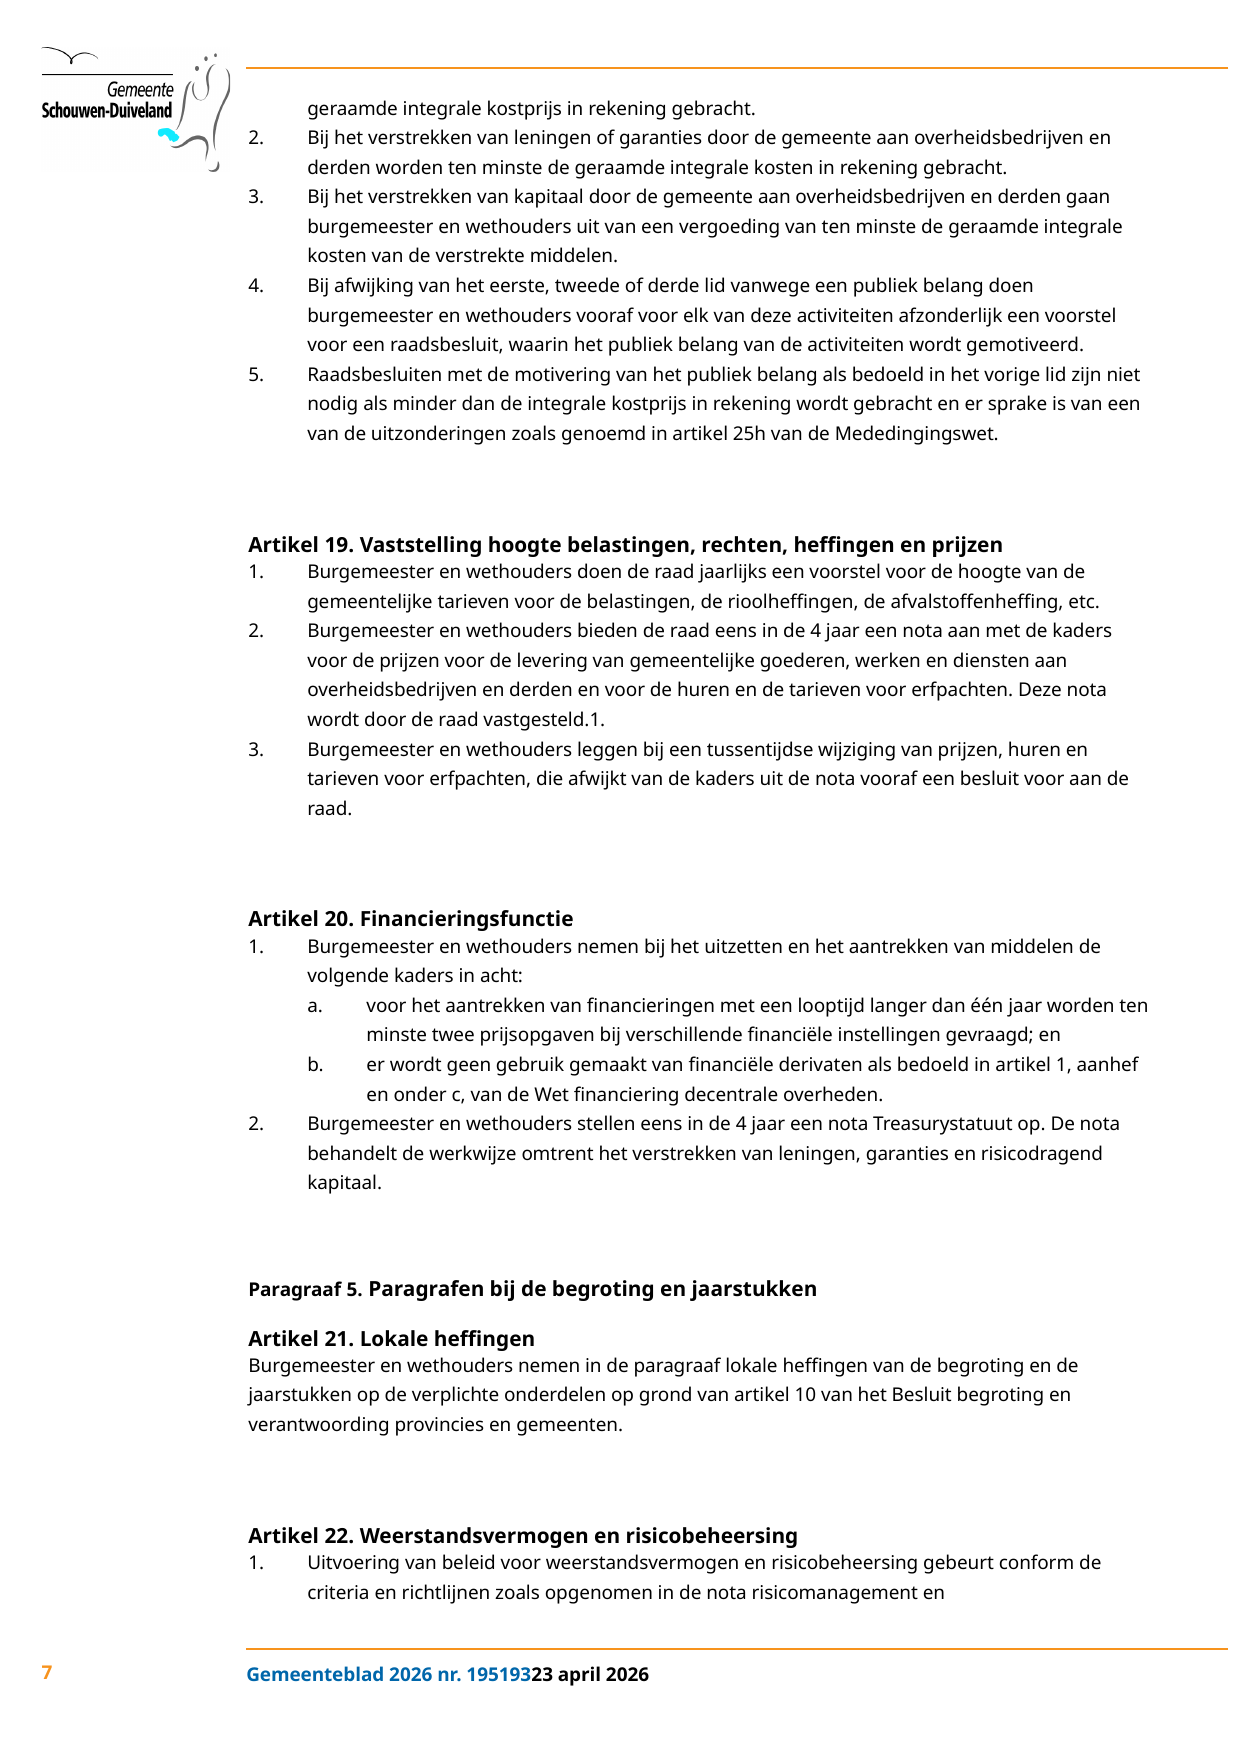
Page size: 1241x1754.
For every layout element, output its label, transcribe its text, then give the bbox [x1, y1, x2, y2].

text Artikel 20. Financieringsfunctie [248, 904, 1152, 933]
list Burgemeester en wethouders nemen bij het uitzetten en het aantrekken van middelen de volgende kaders in acht: [248, 933, 1152, 988]
list Bij afwijking van het eerste, tweede of derde lid vanwege een publiek belang doen burgemeester en wethouders vooraf voor elk van deze activiteiten afzonderlijk een voorstel voor een raadsbesluit, waarin het publiek belang van de activiteiten wordt gemotiveerd. [248, 272, 1152, 357]
text Burgemeester en wethouders nemen in de paragraaf lokale heffingen van de begroting en de jaarstukken op de verplichte onderdelen op grond van artikel 10 van het Besluit begroting en verantwoording provincies en gemeenten. [248, 1352, 1152, 1437]
text Artikel 21. Lokale heffingen [248, 1324, 1152, 1352]
list Burgemeester en wethouders doen de raad jaarlijks een voorstel voor de hoogte van de gemeentelijke tarieven voor de belastingen, de rioolheffingen, de afvalstoffenheffing, etc. [248, 558, 1152, 613]
list er wordt geen gebruik gemaakt van financiële derivaten als bedoeld in artikel 1, aanhef en onder c, van de Wet financiering decentrale overheden. [307, 1051, 1152, 1107]
list voor het aantrekken van financieringen met een looptijd langer dan één jaar worden ten minste twee prijsopgaven bij verschillende financiële instellingen gevraagd; en [307, 992, 1152, 1047]
picture [41, 47, 231, 172]
list geraamde integrale kostprijs in rekening gebracht. [248, 95, 1152, 121]
list Burgemeester en wethouders leggen bij een tussentijdse wijziging van prijzen, huren en tarieven voor erfpachten, die afwijkt van de kaders uit de nota vooraf een besluit voor aan de raad. [248, 736, 1152, 821]
list Burgemeester en wethouders bieden de raad eens in de 4 jaar een nota aan met de kaders voor de prijzen voor de levering van gemeentelijke goederen, werken en diensten aan overheidsbedrijven en derden en voor de huren en de tarieven voor erfpachten. Deze nota wordt door de raad vastgesteld.1. [248, 617, 1152, 732]
list Uitvoering van beleid voor weerstandsvermogen en risicobeheersing gebeurt conform de criteria en richtlijnen zoals opgenomen in de nota risicomanagement en [248, 1549, 1152, 1604]
list Raadsbesluiten met de motivering van het publiek belang als bedoeld in het vorige lid zijn niet nodig als minder dan de integrale kostprijs in rekening wordt gebracht en er sprake is van een van de uitzonderingen zoals genoemd in artikel 25h van de Mededingingswet. [248, 361, 1152, 446]
text Paragraaf 5. Paragrafen bij de begroting en jaarstukken [248, 1274, 1152, 1303]
list Bij het verstrekken van kapitaal door de gemeente aan overheidsbedrijven en derden gaan burgemeester en wethouders uit van een vergoeding van ten minste de geraamde integrale kosten van de verstrekte middelen. [248, 183, 1152, 268]
list Burgemeester en wethouders stellen eens in de 4 jaar een nota Treasurystatuut op. De nota behandelt de werkwijze omtrent het verstrekken van leningen, garanties en risicodragend kapitaal. [248, 1110, 1152, 1195]
text Artikel 19. Vaststelling hoogte belastingen, rechten, heffingen en prijzen [248, 530, 1152, 558]
text Artikel 22. Weerstandsvermogen en risicobeheersing [248, 1521, 1152, 1549]
list Bij het verstrekken van leningen of garanties door de gemeente aan overheidsbedrijven en derden worden ten minste de geraamde integrale kosten in rekening gebracht. [248, 124, 1152, 180]
